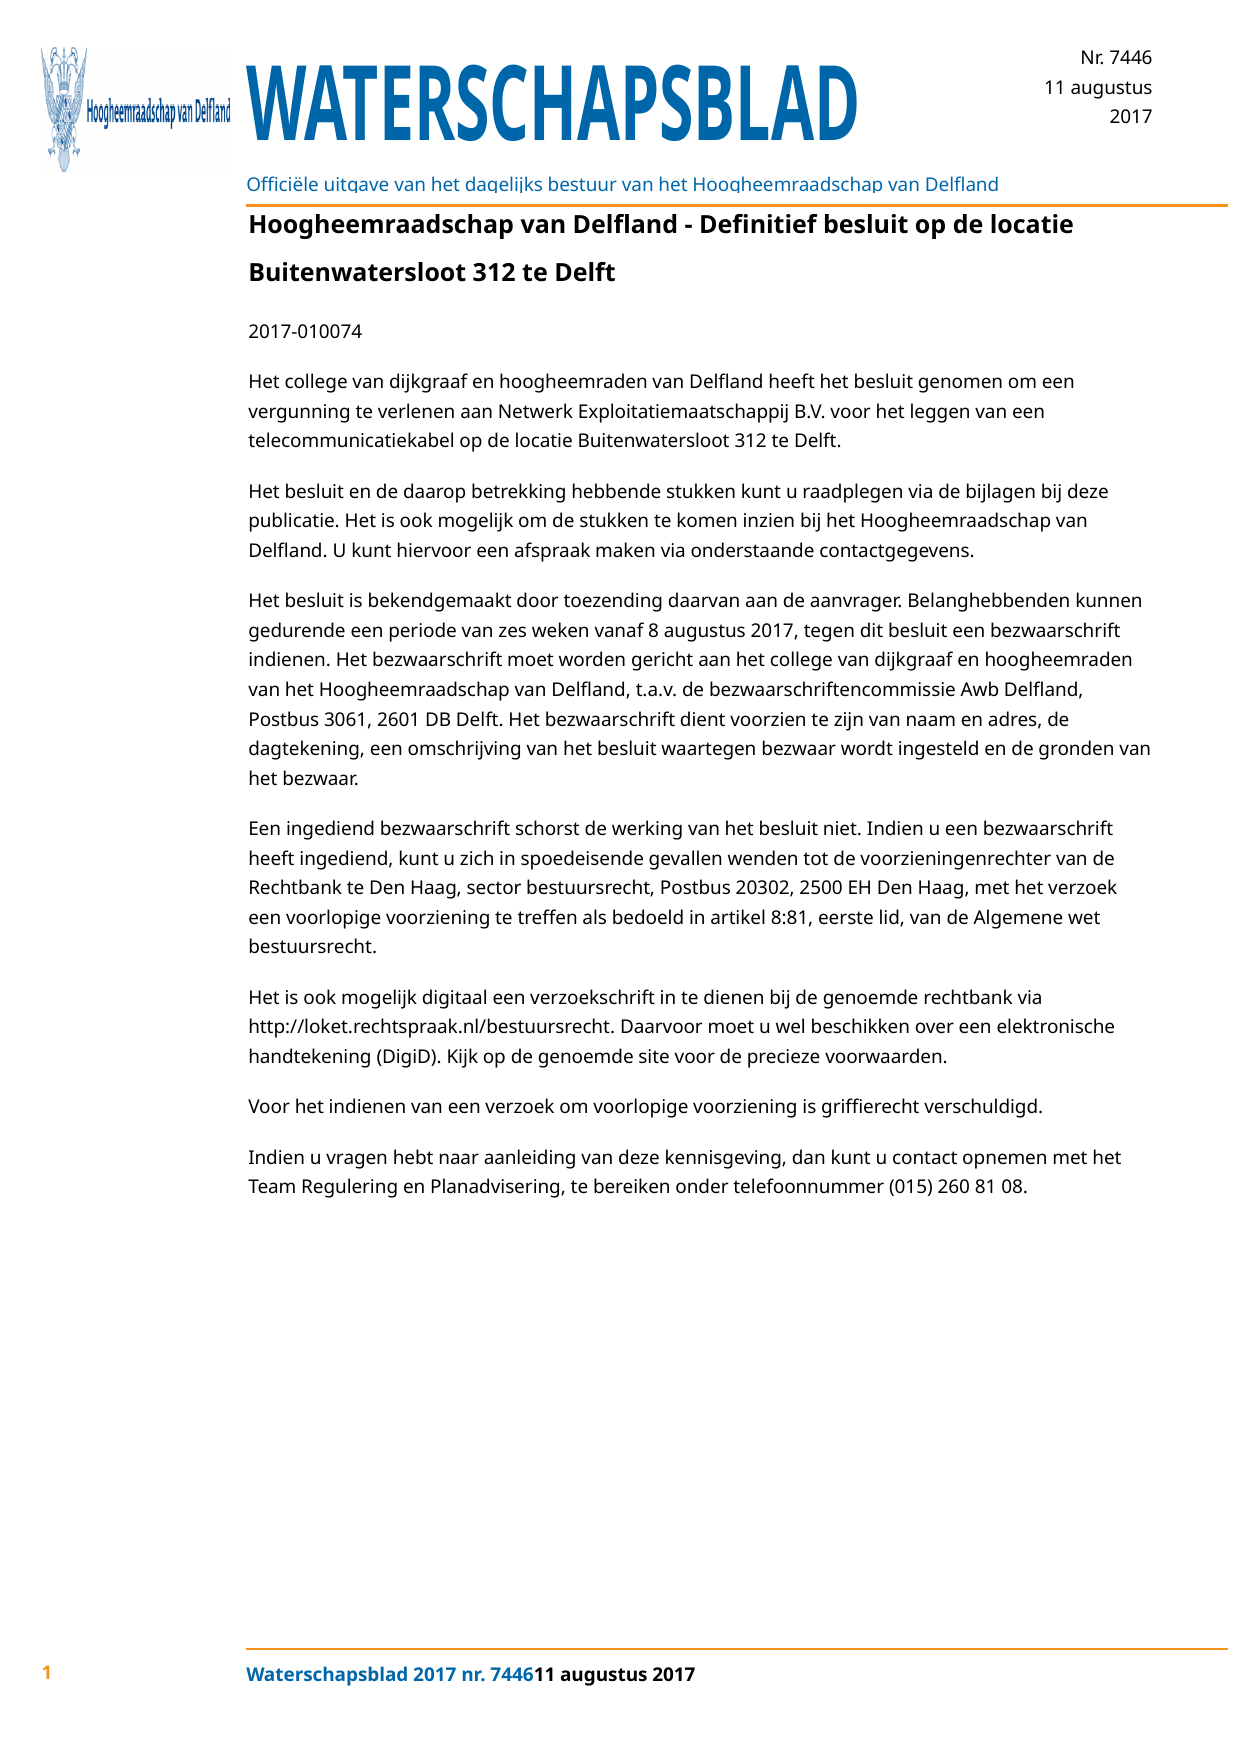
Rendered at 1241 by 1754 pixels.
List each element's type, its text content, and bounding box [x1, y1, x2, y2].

text Voor het indienen van een verzoek om voorlopige voorziening is griffierecht verschuldigd. [248, 1094, 1152, 1119]
picture [41, 47, 231, 172]
text 2017-010074 [248, 318, 1152, 344]
text Het besluit is bekendgemaakt door toezending daarvan aan de aanvrager. Belanghebbenden kunnen gedurende een periode van zes weken vanaf 8 augustus 2017, tegen dit besluit een bezwaarschrift indienen. Het bezwaarschrift moet worden gericht aan het college van dijkgraaf en hoogheemraden van het Hoogheemraadschap van Delfland, t.a.v. de bezwaarschriftencommissie Awb Delfland, Postbus 3061, 2601 DB Delft. Het bezwaarschrift dient voorzien te zijn van naam en adres, de dagtekening, een omschrijving van het besluit waartegen bezwaar wordt ingesteld en de gronden van het bezwaar. [248, 587, 1152, 791]
text Indien u vragen hebt naar aanleiding van deze kennisgeving, dan kunt u contact opnemen met het Team Regulering en Planadvisering, te bereiken onder telefoonnummer (015) 260 81 08. [248, 1144, 1152, 1199]
text Hoogheemraadschap van Delfland - Definitief besluit op de locatie Buitenwatersloot 312 te Delft [248, 207, 1152, 288]
text Een ingediend bezwaarschrift schorst de werking van het besluit niet. Indien u een bezwaarschrift heeft ingediend, kunt u zich in spoedeisende gevallen wenden tot de voorzieningenrechter van de Rechtbank te Den Haag, sector bestuursrecht, Postbus 20302, 2500 EH Den Haag, met het verzoek een voorlopige voorziening te treffen als bedoeld in artikel 8:81, eerste lid, van de Algemene wet bestuursrecht. [248, 815, 1152, 959]
text Het besluit en de daarop betrekking hebbende stukken kunt u raadplegen via de bijlagen bij deze publicatie. Het is ook mogelijk om de stukken te komen inzien bij het Hoogheemraadschap van Delfland. U kunt hiervoor een afspraak maken via onderstaande contactgegevens. [248, 478, 1152, 563]
text Het college van dijkgraaf en hoogheemraden van Delfland heeft het besluit genomen om een vergunning te verlenen aan Netwerk Exploitatiemaatschappij B.V. voor het leggen van een telecommunicatiekabel op de locatie Buitenwatersloot 312 te Delft. [248, 368, 1152, 453]
text Het is ook mogelijk digitaal een verzoekschrift in te dienen bij de genoemde rechtbank via http://loket.rechtspraak.nl/bestuursrecht. Daarvoor moet u wel beschikken over een elektronische handtekening (DigiD). Kijk op de genoemde site voor de precieze voorwaarden. [248, 984, 1152, 1069]
